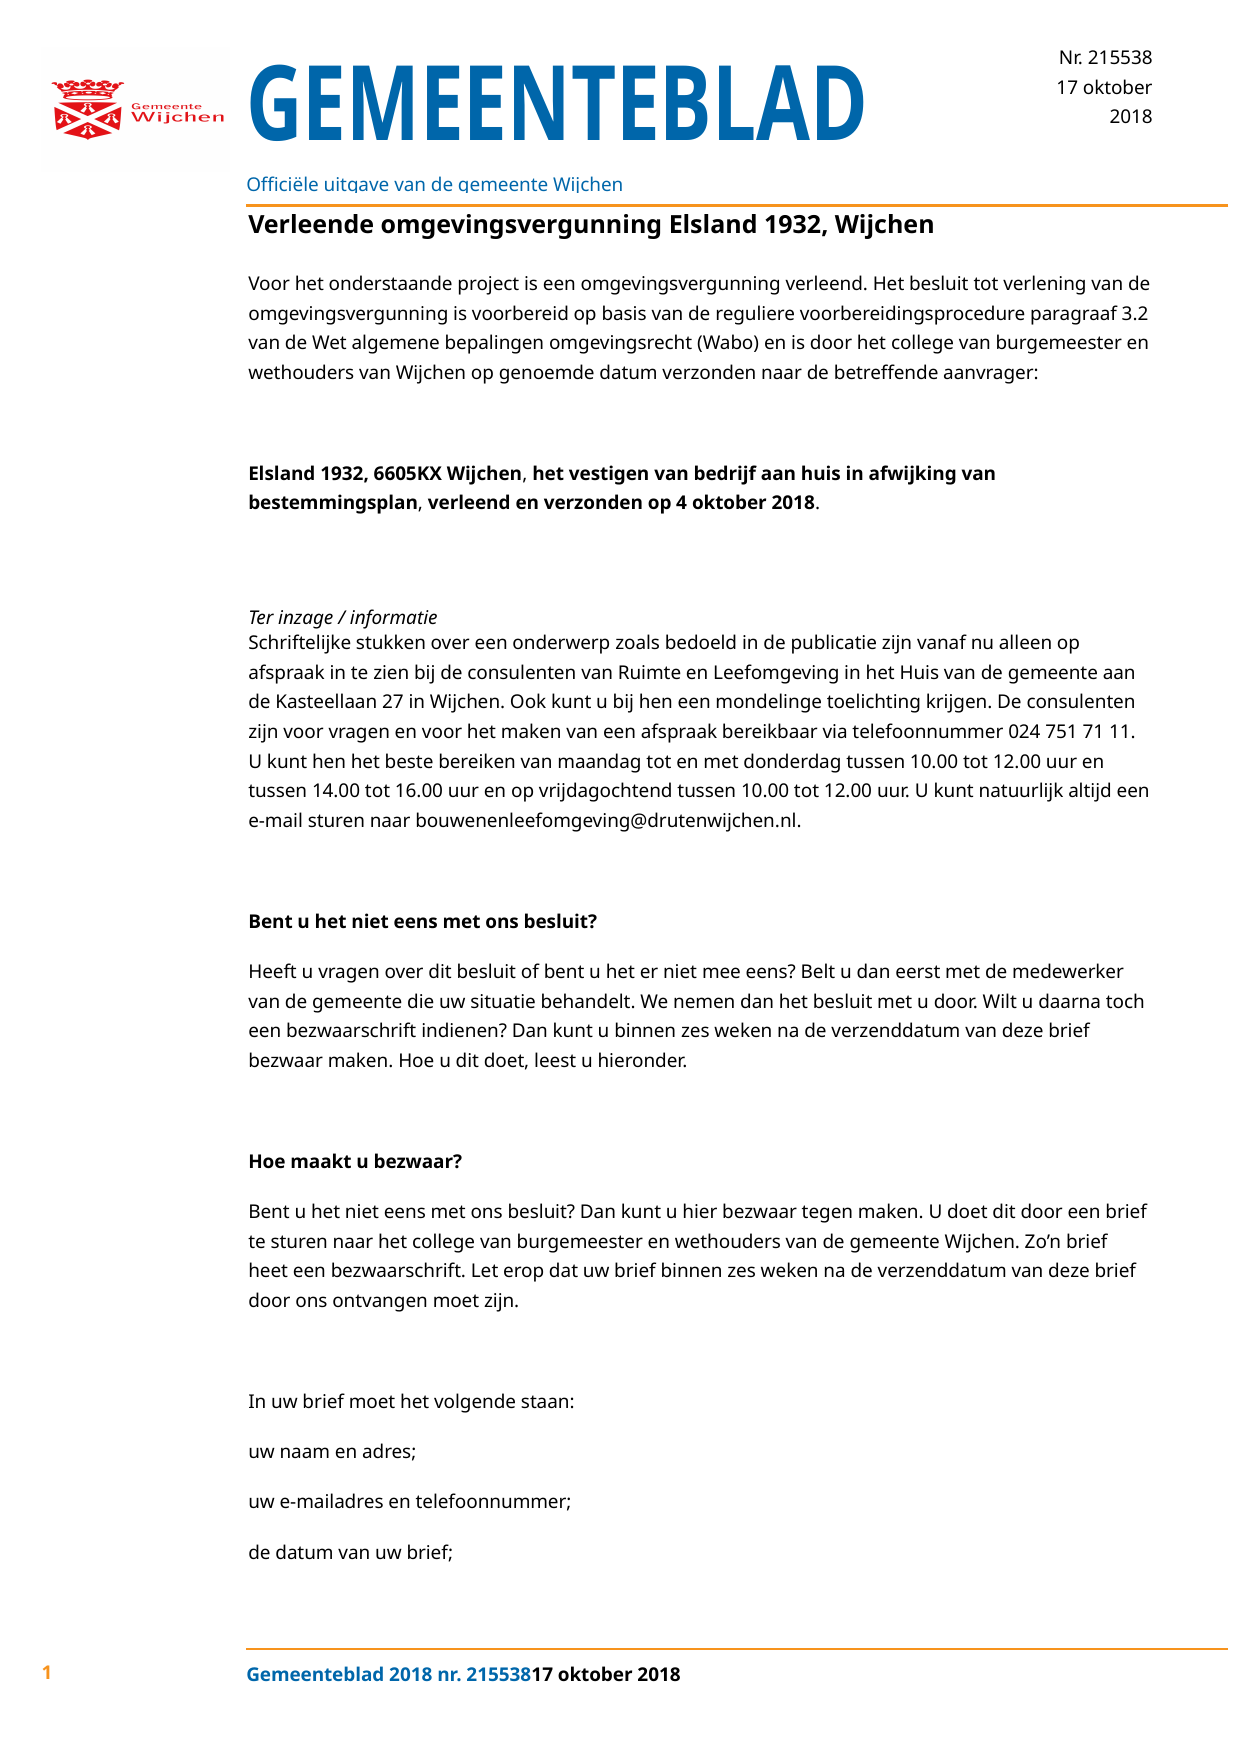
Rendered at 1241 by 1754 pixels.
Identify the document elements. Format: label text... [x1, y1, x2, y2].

text Voor het onderstaande project is een omgevingsvergunning verleend. Het besluit tot verlening van de omgevingsvergunning is voorbereid op basis van de reguliere voorbereidingsprocedure paragraaf 3.2 van de Wet algemene bepalingen omgevingsrecht (Wabo) en is door het college van burgemeester en wethouders van Wijchen op genoemde datum verzonden naar de betreffende aanvrager: [248, 270, 1152, 385]
text In uw brief moet het volgende staan: [248, 1388, 1152, 1414]
text uw e-mailadres en telefoonnummer; [248, 1489, 1152, 1514]
text Bent u het niet eens met ons besluit? Dan kunt u hier bezwaar tegen maken. U doet dit door een brief te sturen naar het college van burgemeester en wethouders van de gemeente Wijchen. Zo’n brief heet een bezwaarschrift. Let erop dat uw brief binnen zes weken na de verzenddatum van deze brief door ons ontvangen moet zijn. [248, 1198, 1152, 1313]
text Schriftelijke stukken over een onderwerp zoals bedoeld in de publicatie zijn vanaf nu alleen op afspraak in te zien bij de consulenten van Ruimte en Leefomgeving in het Huis van de gemeente aan de Kasteellaan 27 in Wijchen. Ook kunt u bij hen een mondelinge toelichting krijgen. De consulenten zijn voor vragen en voor het maken van een afspraak bereikbaar via telefoonnummer 024 751 71 11. U kunt hen het beste bereiken van maandag tot en met donderdag tussen 10.00 tot 12.00 uur en tussen 14.00 tot 16.00 uur en op vrijdagochtend tussen 10.00 tot 12.00 uur. U kunt natuurlijk altijd een e-mail sturen naar bouwenenleefomgeving@drutenwijchen.nl. [248, 629, 1152, 833]
text Bent u het niet eens met ons besluit? [248, 908, 1152, 934]
text Verleende omgevingsvergunning Elsland 1932, Wijchen [248, 207, 1152, 241]
text uw naam en adres; [248, 1438, 1152, 1464]
text Elsland 1932, 6605KX Wijchen, het vestigen van bedrijf aan huis in afwijking van bestemmingsplan, verleend en verzonden op 4 oktober 2018. [248, 460, 1152, 515]
picture [41, 47, 231, 172]
text de datum van uw brief; [248, 1539, 1152, 1565]
text Ter inzage / informatie [248, 604, 1152, 629]
text Hoe maakt u bezwaar? [248, 1148, 1152, 1174]
text Heeft u vragen over dit besluit of bent u het er niet mee eens? Belt u dan eerst met de medewerker van de gemeente die uw situatie behandelt. We nemen dan het besluit met u door. Wilt u daarna toch een bezwaarschrift indienen? Dan kunt u binnen zes weken na de verzenddatum van deze brief bezwaar maken. Hoe u dit doet, leest u hieronder. [248, 958, 1152, 1073]
